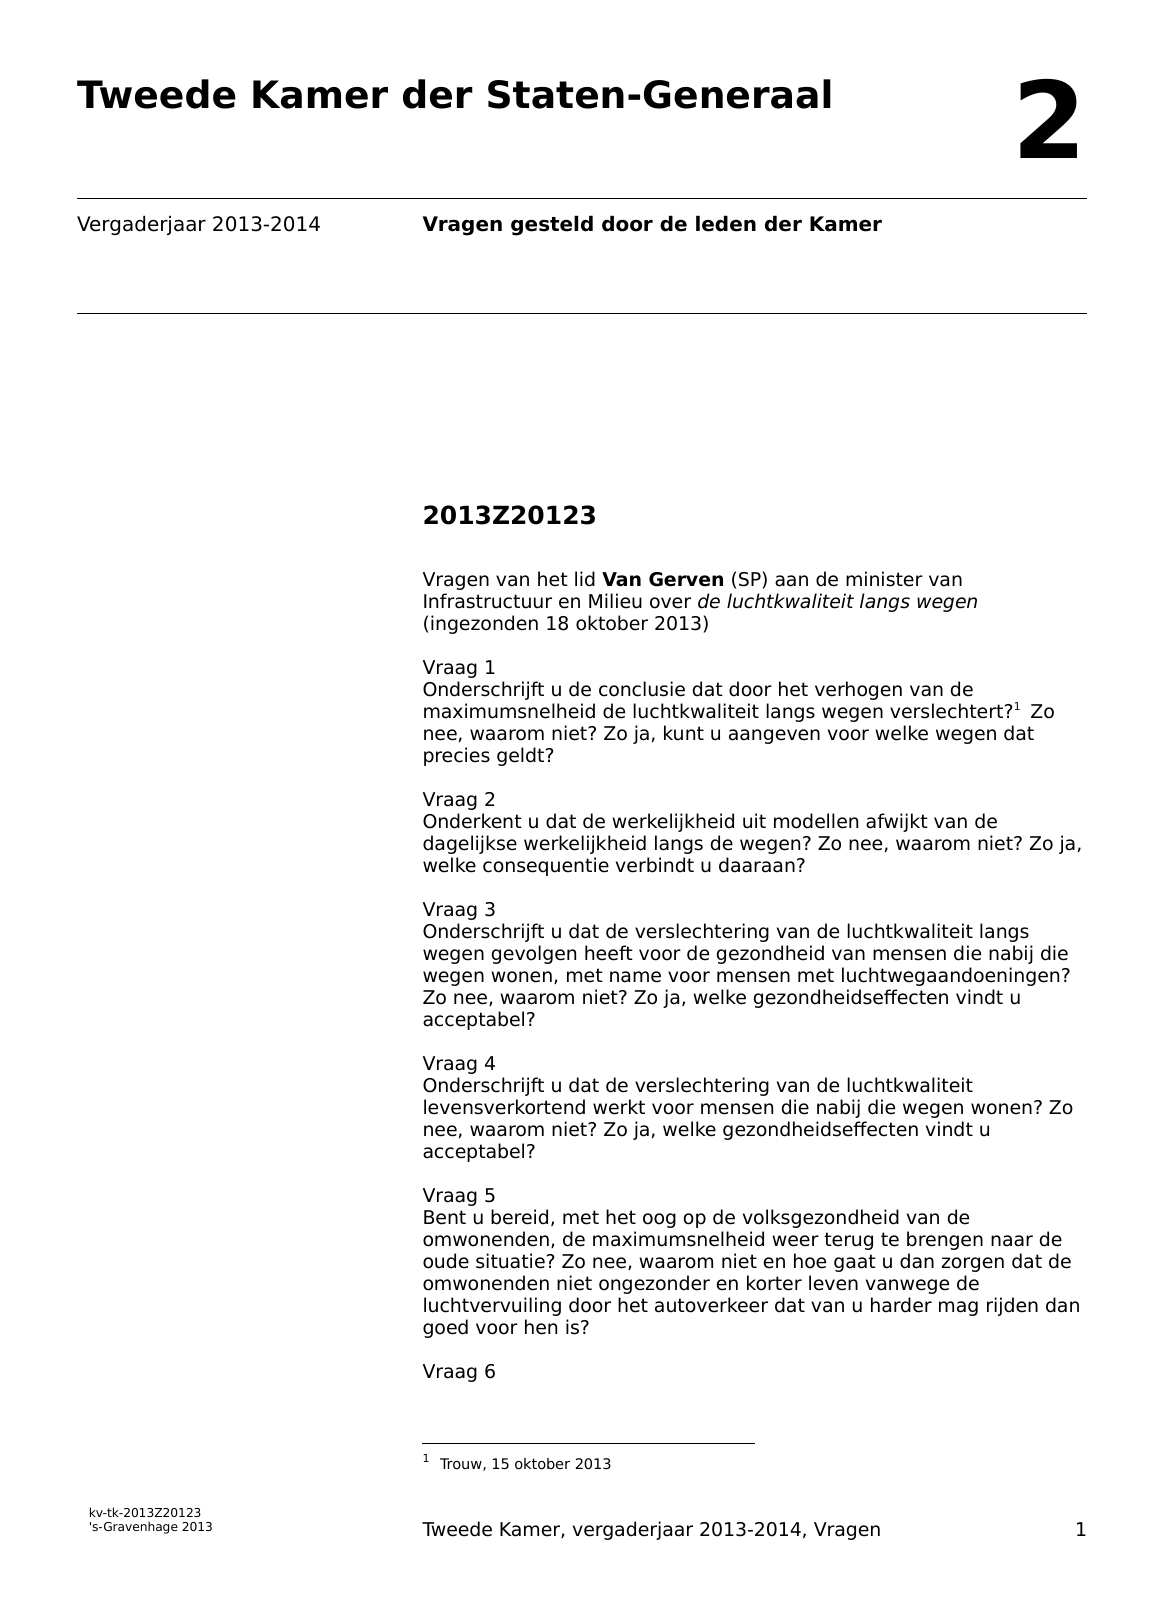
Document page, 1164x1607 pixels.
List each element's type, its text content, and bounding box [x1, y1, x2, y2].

text Vraag 5 [422, 1185, 1087, 1207]
text Onderkent u dat de werkelijkheid uit modellen afwijkt van de dagelijkse werkelijkheid langs de wegen? Zo nee, waarom niet? Zo ja, welke consequentie verbindt u daaraan? [422, 811, 1087, 877]
text Trouw, 15 oktober 2013 [422, 1452, 1087, 1474]
text Onderschrijft u dat de verslechtering van de luchtkwaliteit langs wegen gevolgen heeft voor de gezondheid van mensen die nabij die wegen wonen, met name voor mensen met luchtwegaandoeningen? Zo nee, waarom niet? Zo ja, welke gezondheidseffecten vindt u acceptabel? [422, 921, 1087, 1031]
text Vraag 6 [422, 1361, 1087, 1383]
text Onderschrijft u de conclusie dat door het verhogen van de maximumsnelheid de luchtkwaliteit langs wegen verslechtert? Zo nee, waarom niet? Zo ja, kunt u aangeven voor welke wegen dat precies geldt? [422, 679, 1087, 767]
text 2013Z20123 [422, 501, 1087, 531]
text Vragen van het lid Van Gerven (SP) aan de minister van Infrastructuur en Milieu over de luchtkwaliteit langs wegen (ingezonden 18 oktober 2013) [422, 569, 1087, 635]
table_cell Vergaderjaar 2013-2014 [77, 199, 422, 313]
table_header Tweede Kamer der Staten-Generaal [77, 59, 886, 198]
text kv-tk-2013Z20123 [88, 1506, 323, 1520]
text Vraag 3 [422, 899, 1087, 921]
text Vraag 2 [422, 789, 1087, 811]
text Vraag 1 [422, 657, 1087, 679]
table_header 2 [886, 59, 1087, 198]
text Onderschrijft u dat de verslechtering van de luchtkwaliteit levensverkortend werkt voor mensen die nabij die wegen wonen? Zo nee, waarom niet? Zo ja, welke gezondheidseffecten vindt u acceptabel? [422, 1075, 1087, 1163]
text 's-Gravenhage 2013 [88, 1520, 323, 1534]
table_cell Vragen gesteld door de leden der Kamer [422, 199, 1087, 313]
text Bent u bereid, met het oog op de volksgezondheid van de omwonenden, de maximumsnelheid weer terug te brengen naar de oude situatie? Zo nee, waarom niet en hoe gaat u dan zorgen dat de omwonenden niet ongezonder en korter leven vanwege de luchtvervuiling door het autoverkeer dat van u harder mag rijden dan goed voor hen is? [422, 1207, 1087, 1339]
text Vraag 4 [422, 1053, 1087, 1075]
